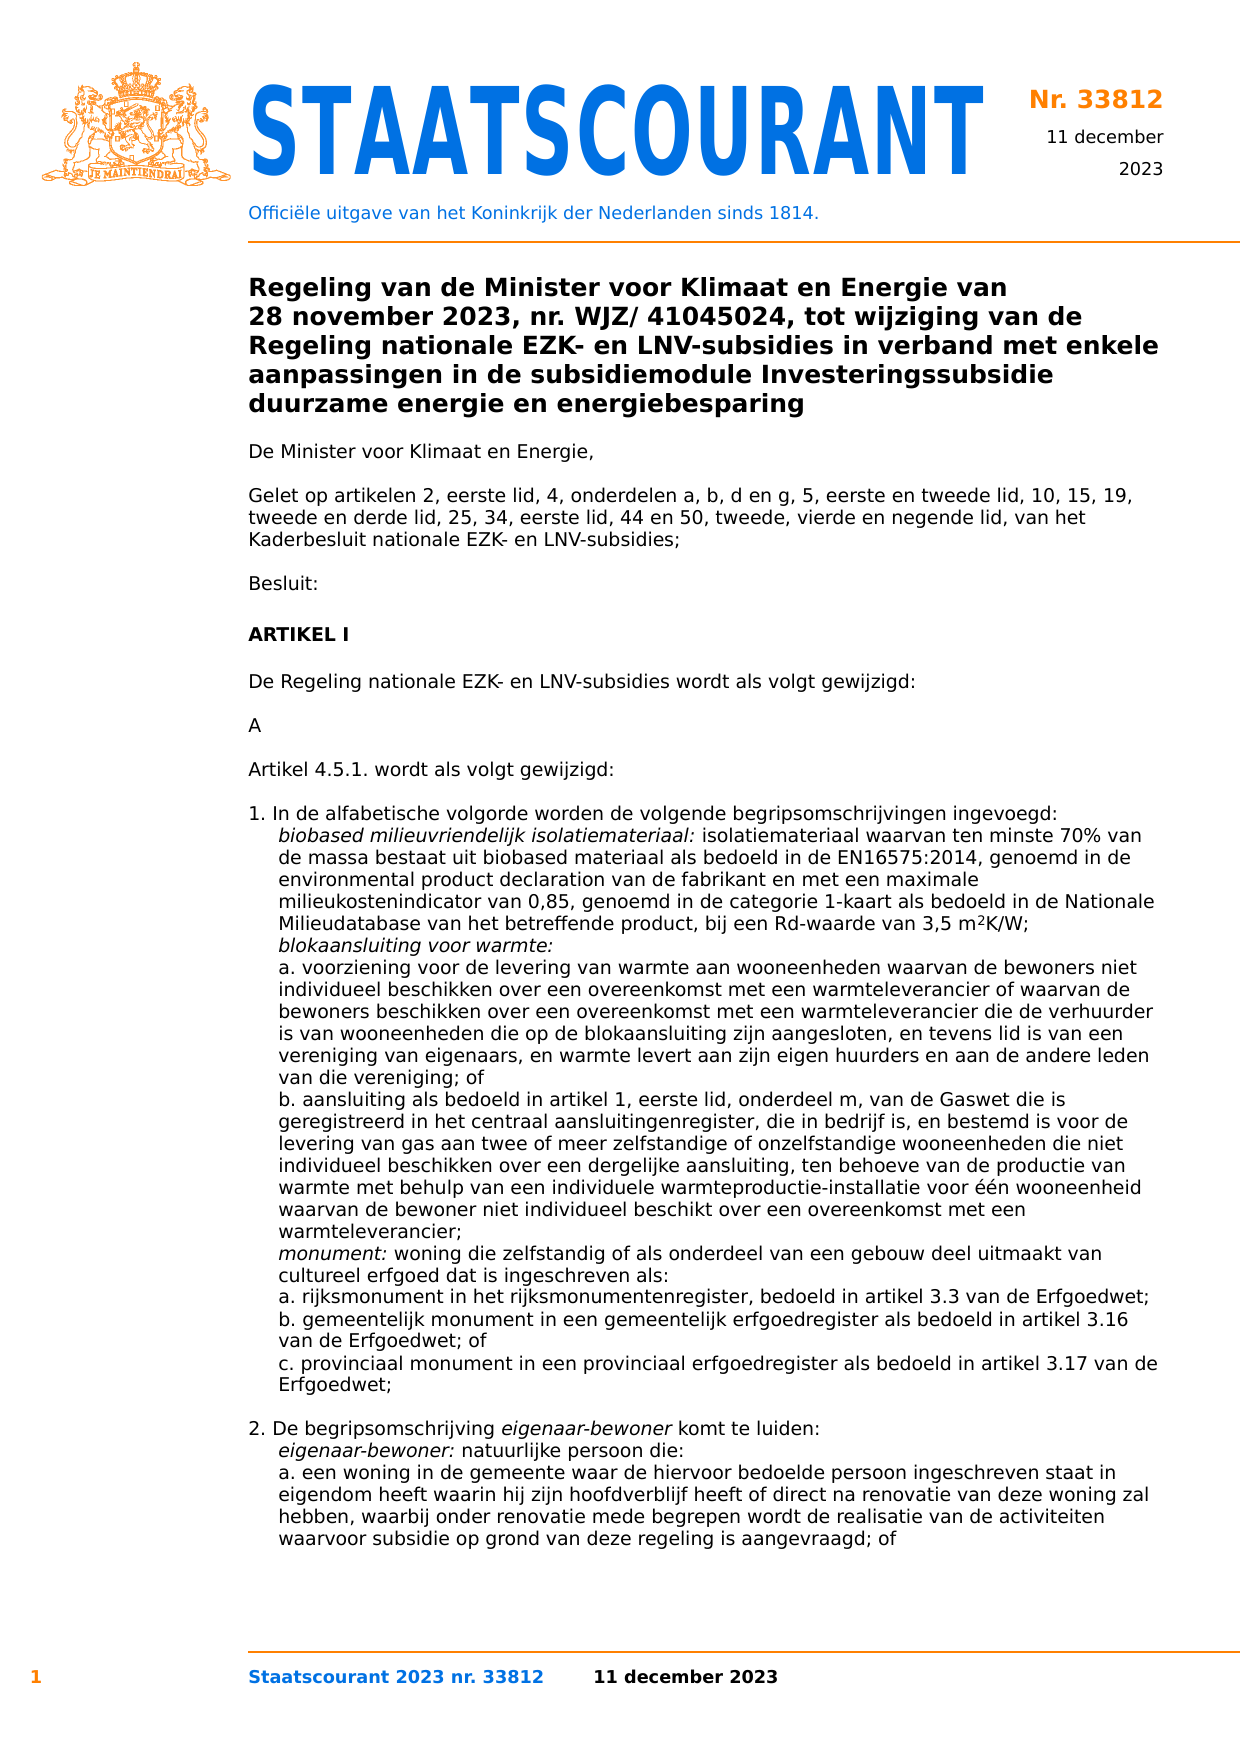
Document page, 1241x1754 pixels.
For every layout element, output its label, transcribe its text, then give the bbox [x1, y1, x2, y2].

picture [41, 62, 231, 186]
text b. aansluiting als bedoeld in artikel 1, eerste lid, onderdeel m, van de Gaswet die is geregistreerd in het centraal aansluitingenregister, die in bedrijf is, en bestemd is voor de levering van gas aan twee of meer zelfstandige of onzelfstandige wooneenheden die niet individueel beschikken over een dergelijke aansluiting, ten behoeve van de productie van warmte met behulp van een individuele warmteproductie-installatie voor één wooneenheid waarvan de bewoner niet individueel beschikt over een overeenkomst met een warmteleverancier; [278, 1089, 1163, 1242]
table_header Nr. 33812 [998, 62, 1240, 121]
table_header [25, 62, 248, 241]
text biobased milieuvriendelijk isolatiemateriaal: isolatiemateriaal waarvan ten minste 70% van de massa bestaat uit biobased materiaal als bedoeld in de EN16575:2014, genoemd in de environmental product declaration van de fabrikant en met een maximale milieukostenindicator van 0,85, genoemd in de categorie 1-kaart als bedoeld in de Nationale Milieudatabase van het betreffende product, bij een Rd-waarde van 3,5 m2K/W; [278, 825, 1163, 935]
text De Minister voor Klimaat en Energie, [248, 441, 1163, 463]
text a. rijksmonument in het rijksmonumentenregister, bedoeld in artikel 3.3 van de Erfgoedwet; [278, 1286, 1163, 1308]
text 1. In de alfabetische volgorde worden de volgende begripsomschrijvingen ingevoegd: [248, 803, 1163, 825]
text blokaansluiting voor warmte: [278, 935, 1163, 957]
table_cell 2023 [998, 153, 1240, 203]
text Besluit: [248, 572, 1163, 594]
text Artikel 4.5.1. wordt als volgt gewijzigd: [248, 759, 1163, 781]
table_header STAATSCOURANT [248, 62, 998, 203]
text a. voorziening voor de levering van warmte aan wooneenheden waarvan de bewoners niet individueel beschikken over een overeenkomst met een warmteleverancier of waarvan de bewoners beschikken over een overeenkomst met een warmteleverancier die de verhuurder is van wooneenheden die op de blokaansluiting zijn aangesloten, en tevens lid is van een vereniging van eigenaars, en warmte levert aan zijn eigen huurders en aan de andere leden van die vereniging; of [278, 957, 1163, 1089]
table_cell 11 december [998, 121, 1240, 153]
text monument: woning die zelfstandig of als onderdeel van een gebouw deel uitmaakt van cultureel erfgoed dat is ingeschreven als: [278, 1242, 1163, 1286]
table_cell Officiële uitgave van het Koninkrijk der Nederlanden sinds 1814. [248, 203, 1240, 241]
text eigenaar-bewoner: natuurlijke persoon die: [278, 1440, 1163, 1462]
text Gelet op artikelen 2, eerste lid, 4, onderdelen a, b, d en g, 5, eerste en tweede lid, 10, 15, 19, tweede en derde lid, 25, 34, eerste lid, 44 en 50, tweede, vierde en negende lid, van het Kaderbesluit nationale EZK- en LNV-subsidies; [248, 484, 1163, 551]
subtitle Regeling van de Minister voor Klimaat en Energie van 28 november 2023, nr. WJZ/ 41045024, tot wijziging van de Regeling nationale EZK- en LNV-subsidies in verband met enkele aanpassingen in de subsidiemodule Investeringssubsidie duurzame energie en energiebesparing [248, 273, 1163, 419]
text a. een woning in de gemeente waar de hiervoor bedoelde persoon ingeschreven staat in eigendom heeft waarin hij zijn hoofdverblijf heeft of direct na renovatie van deze woning zal hebben, waarbij onder renovatie mede begrepen wordt de realisatie van de activiteiten waarvoor subsidie op grond van deze regeling is aangevraagd; of [278, 1462, 1163, 1550]
text De Regeling nationale EZK- en LNV-subsidies wordt als volgt gewijzigd: [248, 671, 1163, 693]
text b. gemeentelijk monument in een gemeentelijk erfgoedregister als bedoeld in artikel 3.16 van de Erfgoedwet; of [278, 1308, 1163, 1352]
text 2. De begripsomschrijving eigenaar-bewoner komt te luiden: [248, 1418, 1163, 1440]
text c. provinciaal monument in een provinciaal erfgoedregister als bedoeld in artikel 3.17 van de Erfgoedwet; [278, 1352, 1163, 1396]
text A [248, 715, 1163, 737]
subtitle ARTIKEL I [248, 624, 1163, 646]
